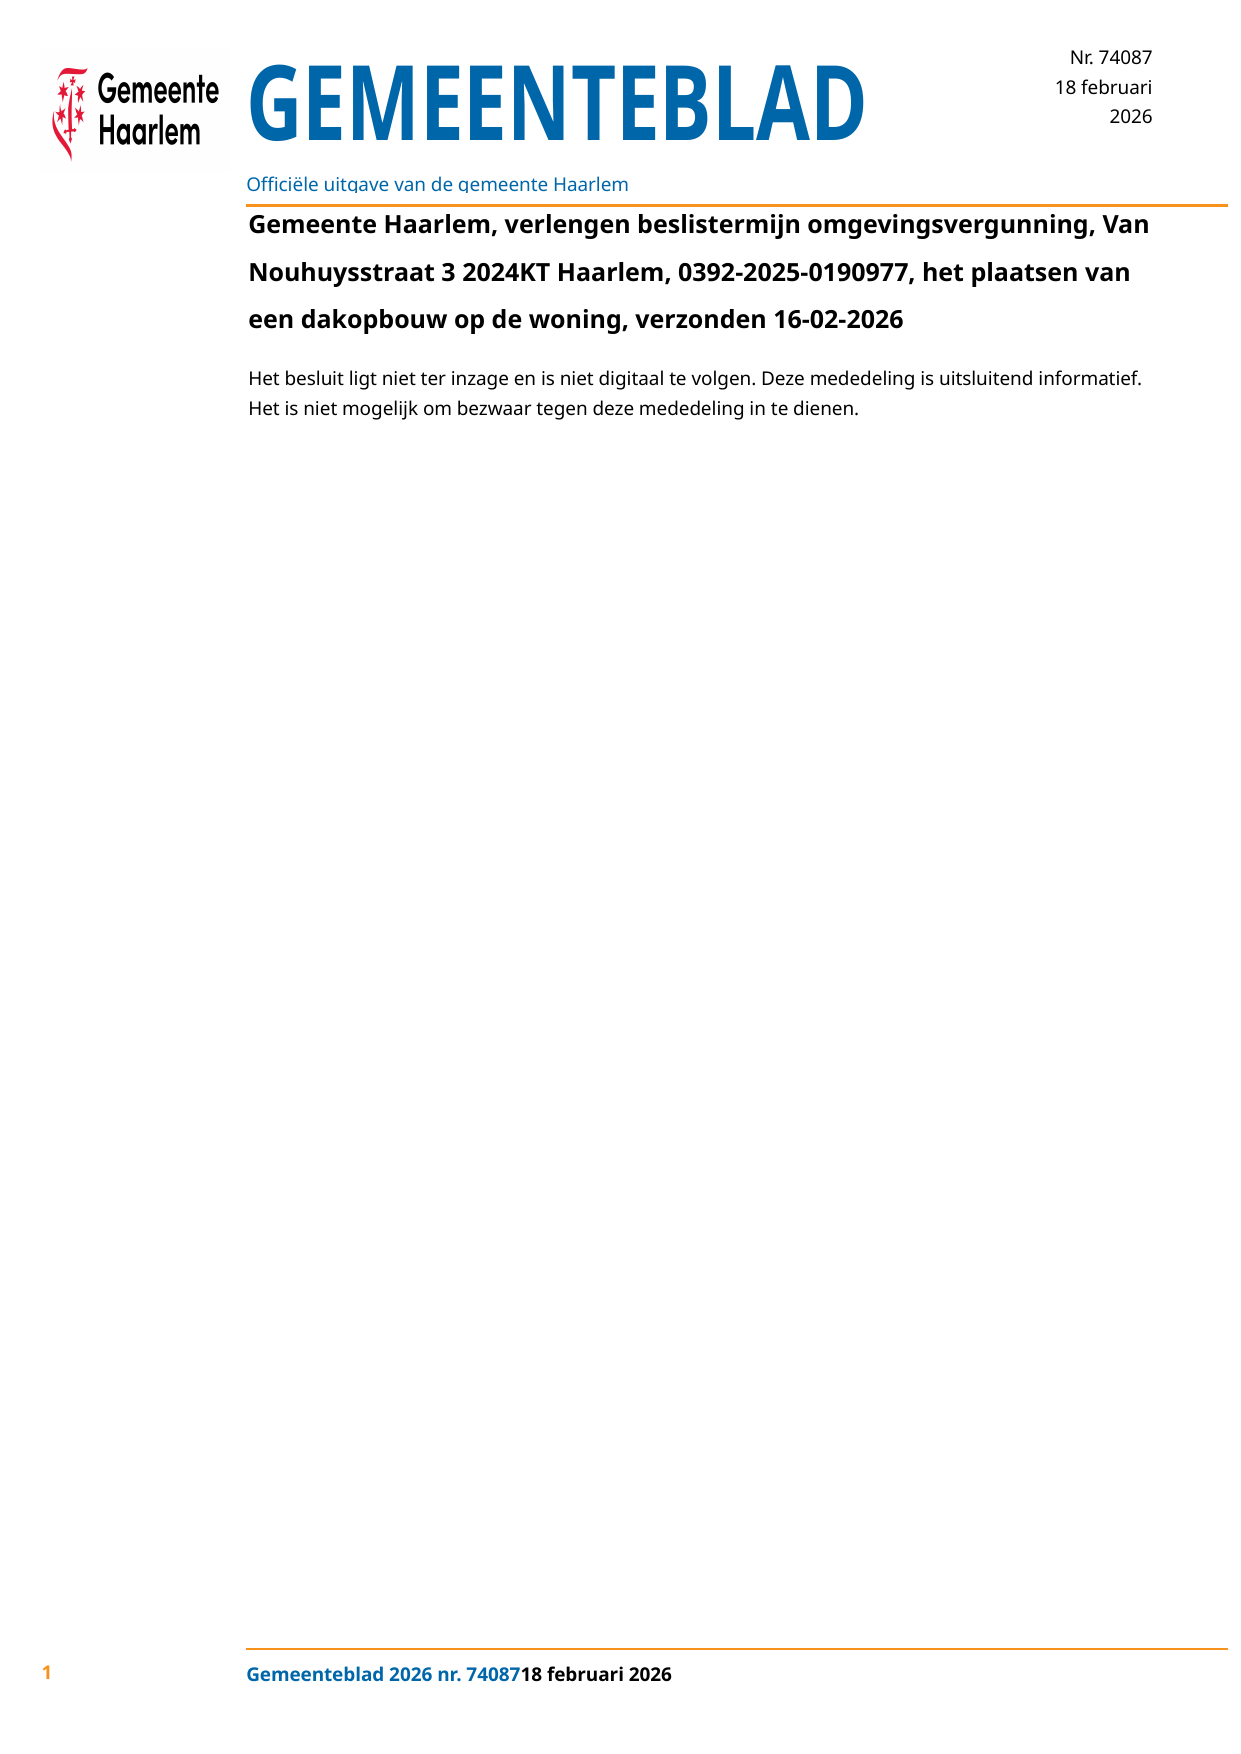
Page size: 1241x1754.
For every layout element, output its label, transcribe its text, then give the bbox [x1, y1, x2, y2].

text Gemeente Haarlem, verlengen beslistermijn omgevingsvergunning, Van Nouhuysstraat 3 2024KT Haarlem, 0392-2025-0190977, het plaatsen van een dakopbouw op de woning, verzonden 16-02-2026 [248, 207, 1152, 336]
text Het besluit ligt niet ter inzage en is niet digitaal te volgen. Deze mededeling is uitsluitend informatief. Het is niet mogelijk om bezwaar tegen deze mededeling in te dienen. [248, 366, 1152, 421]
picture [41, 47, 231, 172]
